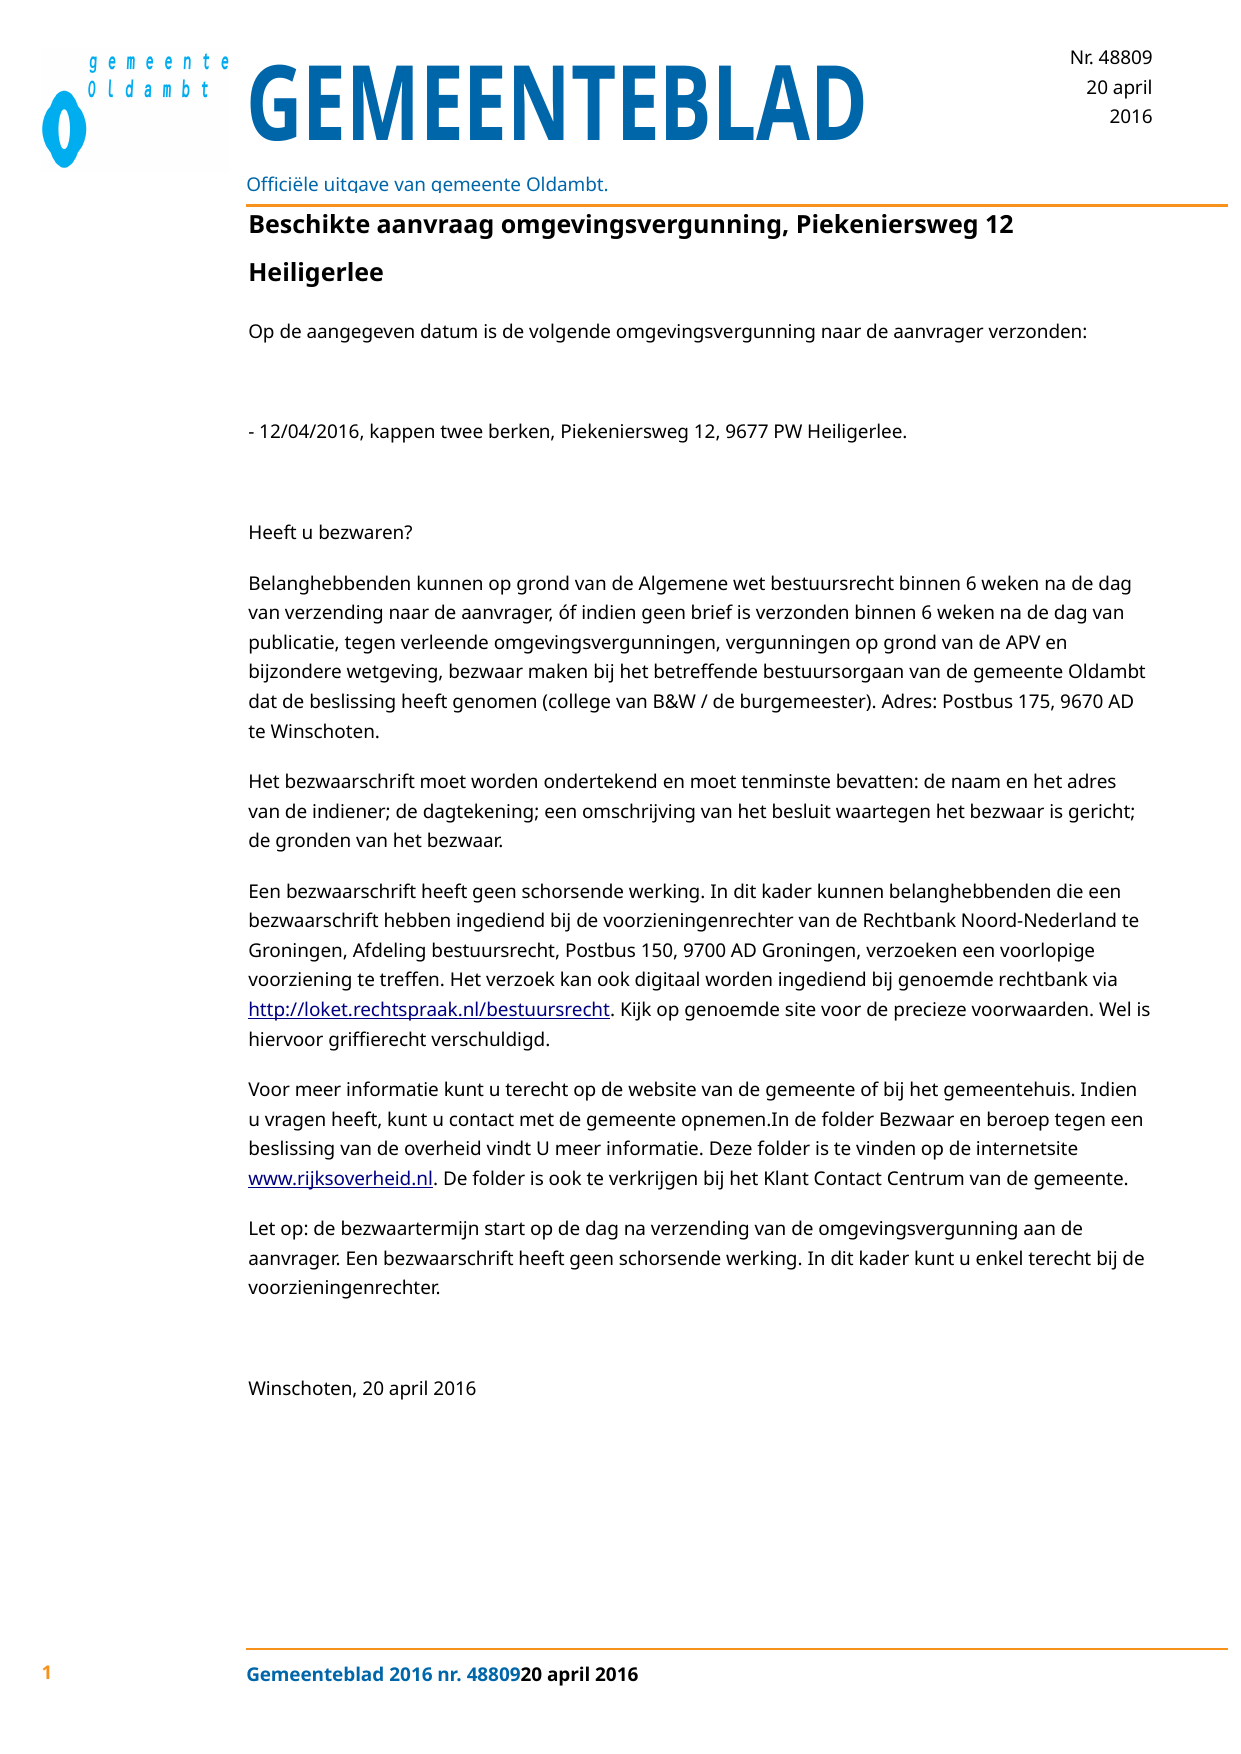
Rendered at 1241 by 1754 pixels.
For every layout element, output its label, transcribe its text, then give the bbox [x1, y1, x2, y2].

text Voor meer informatie kunt u terecht op de website van de gemeente of bij het gemeentehuis. Indien u vragen heeft, kunt u contact met de gemeente opnemen.In de folder Bezwaar en beroep tegen een beslissing van de overheid vindt U meer informatie. Deze folder is te vinden op de internetsite www.rijksoverheid.nl. De folder is ook te verkrijgen bij het Klant Contact Centrum van de gemeente. [248, 1076, 1152, 1191]
text Belanghebbenden kunnen op grond van de Algemene wet bestuursrecht binnen 6 weken na de dag van verzending naar de aanvrager, óf indien geen brief is verzonden binnen 6 weken na de dag van publicatie, tegen verleende omgevingsvergunningen, vergunningen op grond van de APV en bijzondere wetgeving, bezwaar maken bij het betreffende bestuursorgaan van de gemeente Oldambt dat de beslissing heeft genomen (college van B&W / de burgemeester). Adres: Postbus 175, 9670 AD te Winschoten. [248, 570, 1152, 744]
picture [41, 47, 231, 172]
text Beschikte aanvraag omgevingsvergunning, Piekeniersweg 12 Heiligerlee [248, 207, 1152, 288]
text Winschoten, 20 april 2016 [248, 1375, 1152, 1401]
text Op de aangegeven datum is de volgende omgevingsvergunning naar de aanvrager verzonden: [248, 318, 1152, 344]
text Let op: de bezwaartermijn start op de dag na verzending van de omgevingsvergunning aan de aanvrager. Een bezwaarschrift heeft geen schorsende werking. In dit kader kunt u enkel terecht bij de voorzieningenrechter. [248, 1215, 1152, 1300]
text - 12/04/2016, kappen twee berken, Piekeniersweg 12, 9677 PW Heiligerlee. [248, 419, 1152, 444]
text Heeft u bezwaren? [248, 519, 1152, 545]
text Het bezwaarschrift moet worden ondertekend en moet tenminste bevatten: de naam en het adres van de indiener; de dagtekening; een omschrijving van het besluit waartegen het bezwaar is gericht; de gronden van het bezwaar. [248, 768, 1152, 853]
text Een bezwaarschrift heeft geen schorsende werking. In dit kader kunnen belanghebbenden die een bezwaarschrift hebben ingediend bij de voorzieningenrechter van de Rechtbank Noord-Nederland te Groningen, Afdeling bestuursrecht, Postbus 150, 9700 AD Groningen, verzoeken een voorlopige voorziening te treffen. Het verzoek kan ook digitaal worden ingediend bij genoemde rechtbank via http://loket.rechtspraak.nl/bestuursrecht. Kijk op genoemde site voor de precieze voorwaarden. Wel is hiervoor griffierecht verschuldigd. [248, 878, 1152, 1052]
